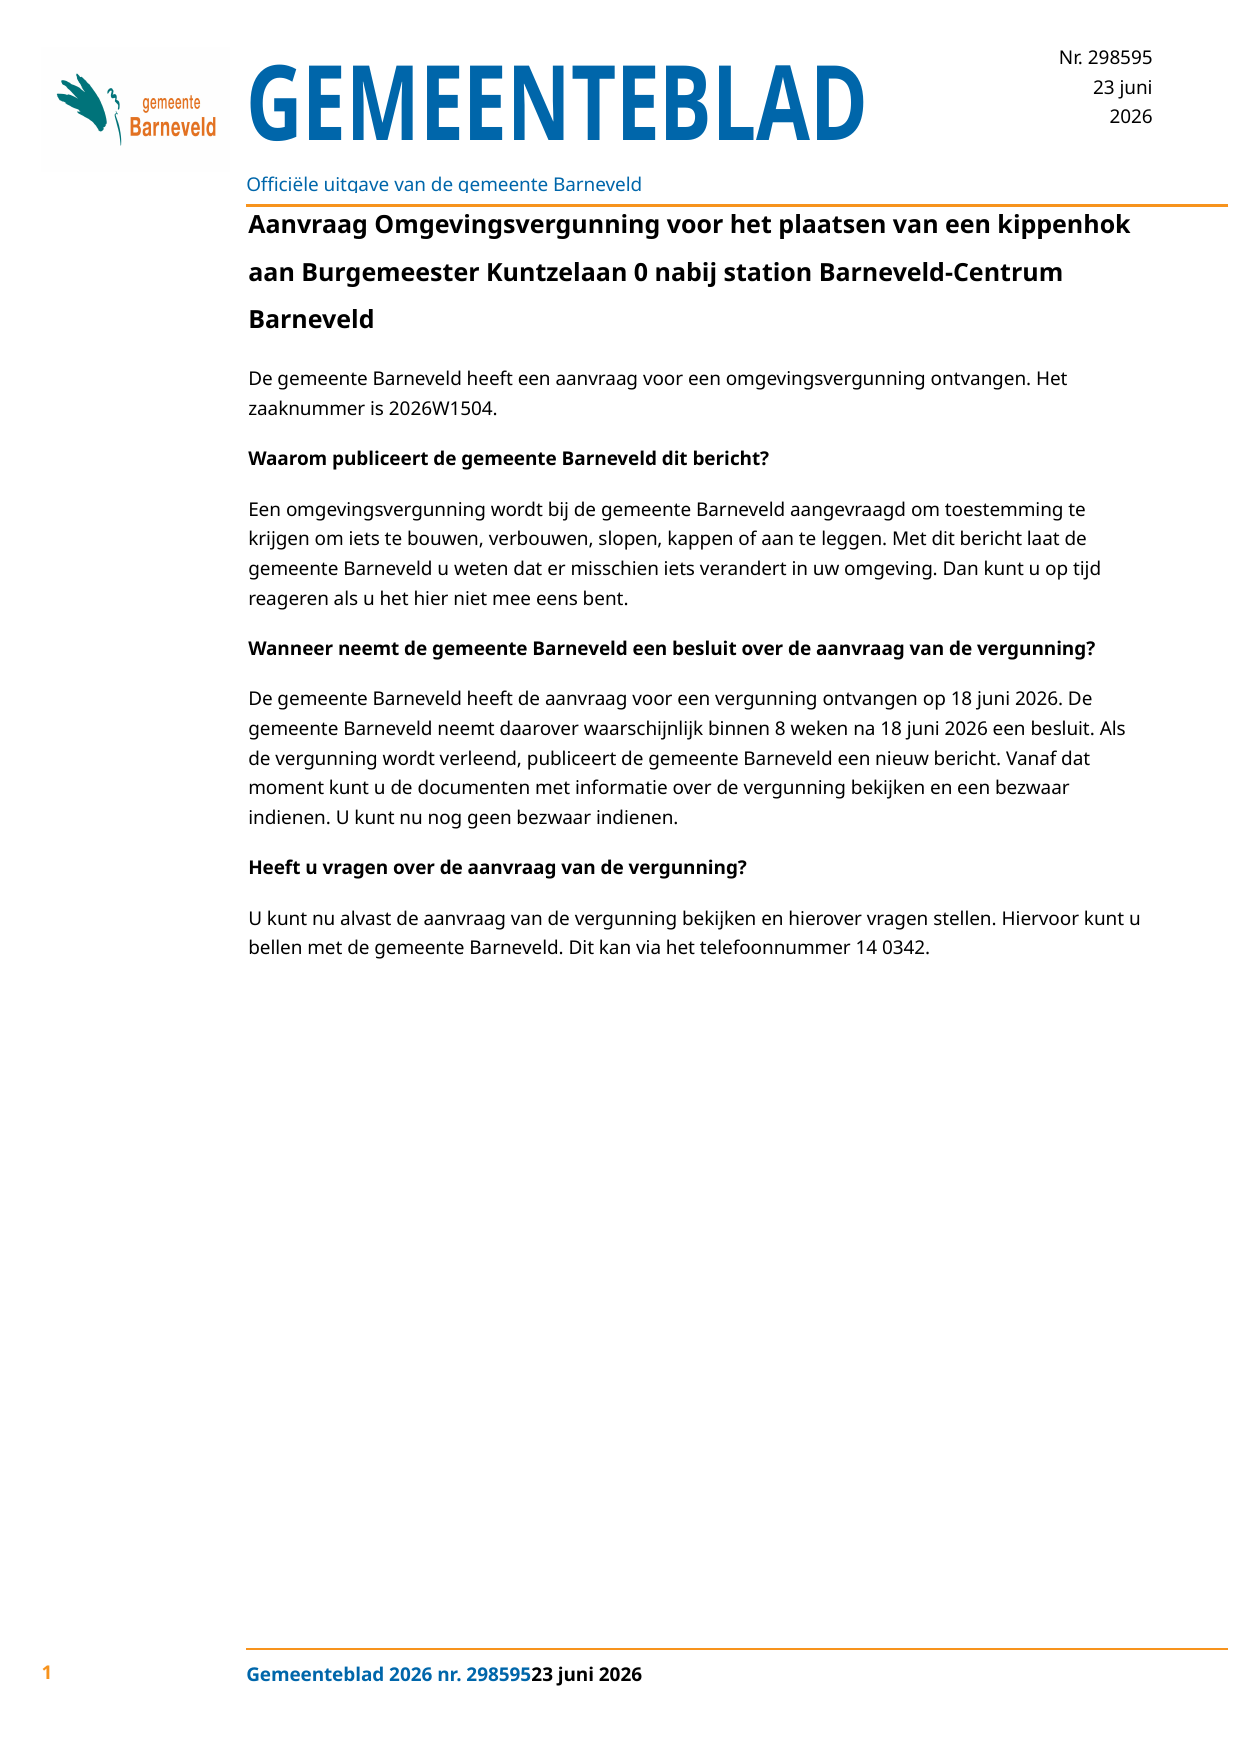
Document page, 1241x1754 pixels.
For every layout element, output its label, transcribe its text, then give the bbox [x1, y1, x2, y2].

text Een omgevingsvergunning wordt bij de gemeente Barneveld aangevraagd om toestemming te krijgen om iets te bouwen, verbouwen, slopen, kappen of aan te leggen. Met dit bericht laat de gemeente Barneveld u weten dat er misschien iets verandert in uw omgeving. Dan kunt u op tijd reageren als u het hier niet mee eens bent. [248, 496, 1152, 610]
picture [41, 47, 231, 172]
text Waarom publiceert de gemeente Barneveld dit bericht? [248, 446, 1152, 471]
text Aanvraag Omgevingsvergunning voor het plaatsen van een kippenhok aan Burgemeester Kuntzelaan 0 nabij station Barneveld-Centrum Barneveld [248, 207, 1152, 336]
text Heeft u vragen over de aanvraag van de vergunning? [248, 854, 1152, 880]
text U kunt nu alvast de aanvraag van de vergunning bekijken en hierover vragen stellen. Hiervoor kunt u bellen met de gemeente Barneveld. Dit kan via het telefoonnummer 14 0342. [248, 905, 1152, 960]
text De gemeente Barneveld heeft een aanvraag voor een omgevingsvergunning ontvangen. Het zaaknummer is 2026W1504. [248, 366, 1152, 421]
text De gemeente Barneveld heeft de aanvraag voor een vergunning ontvangen op 18 juni 2026. De gemeente Barneveld neemt daarover waarschijnlijk binnen 8 weken na 18 juni 2026 een besluit. Als de vergunning wordt verleend, publiceert de gemeente Barneveld een nieuw bericht. Vanaf dat moment kunt u de documenten met informatie over de vergunning bekijken en een bezwaar indienen. U kunt nu nog geen bezwaar indienen. [248, 686, 1152, 829]
text Wanneer neemt de gemeente Barneveld een besluit over de aanvraag van de vergunning? [248, 635, 1152, 661]
